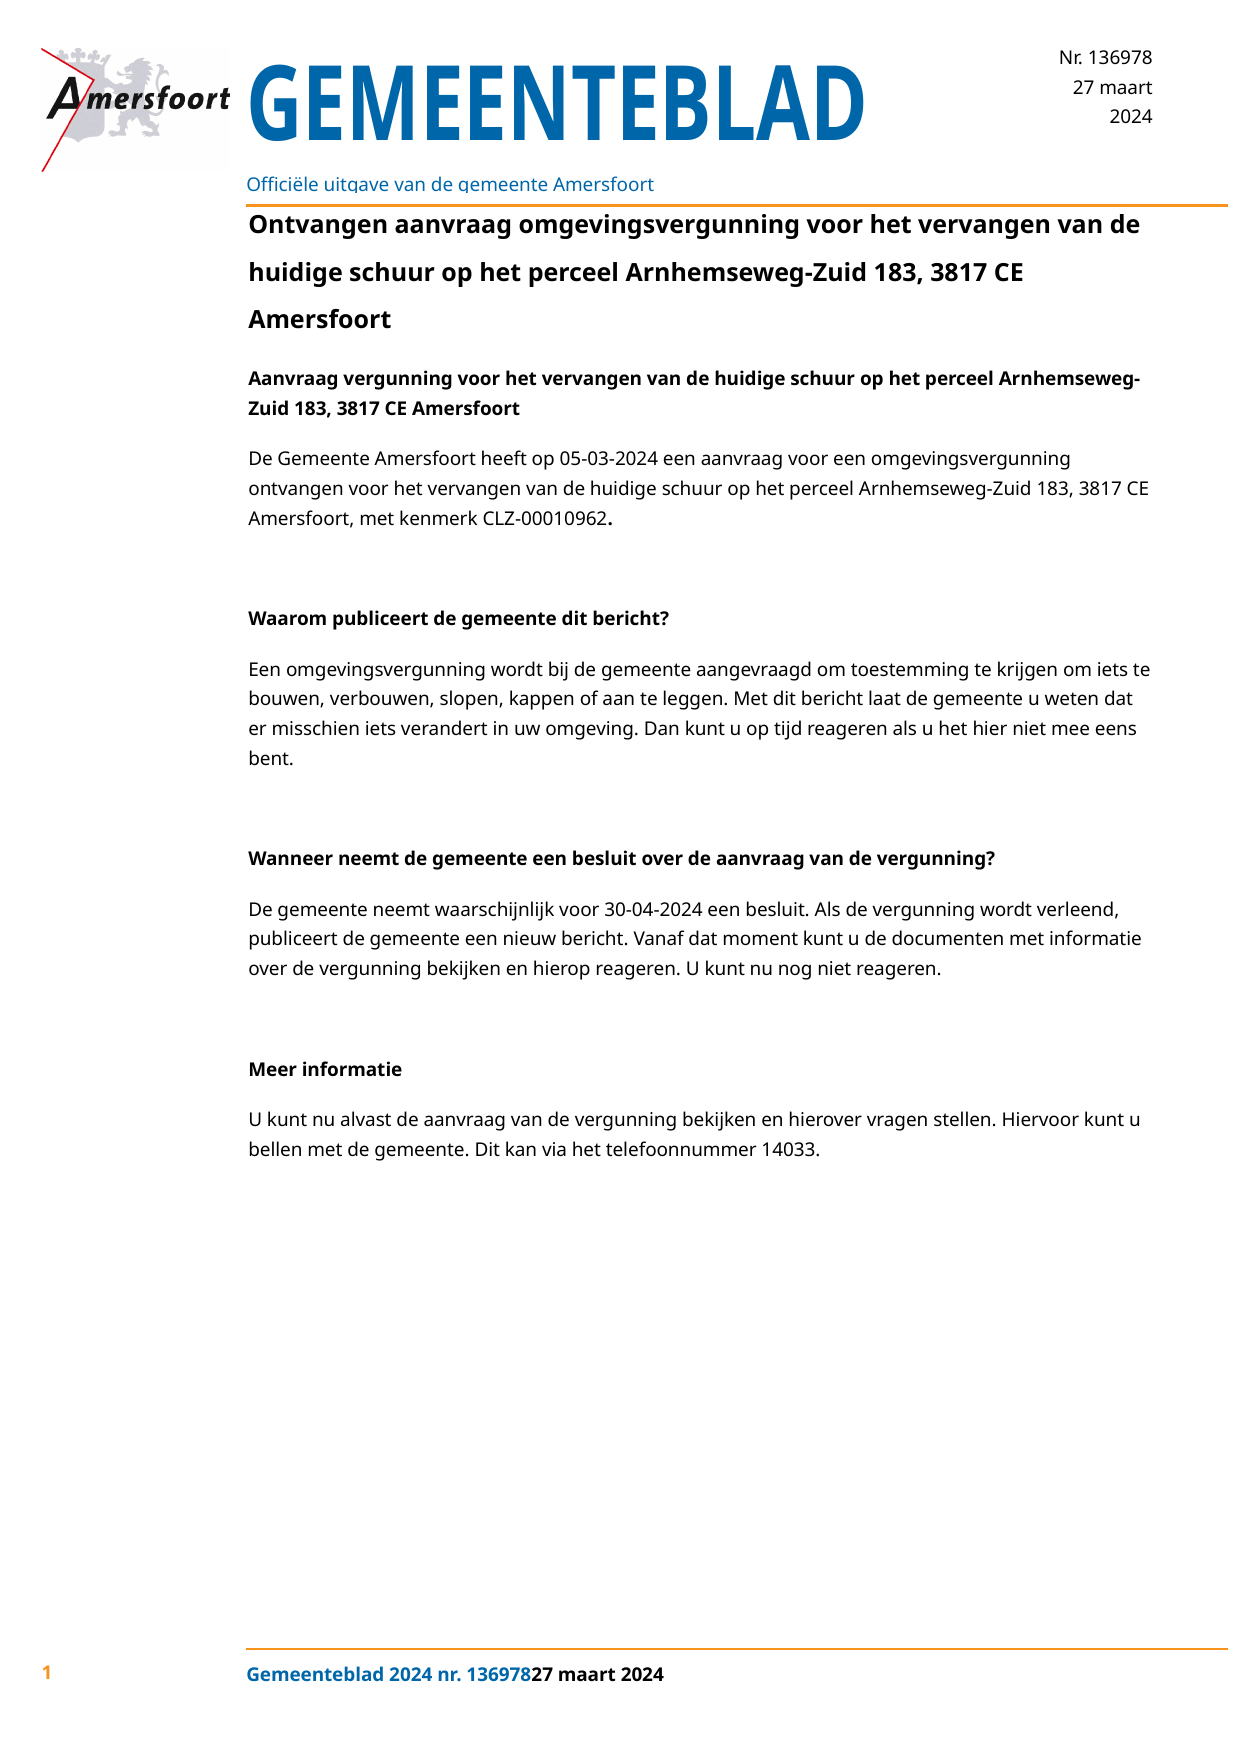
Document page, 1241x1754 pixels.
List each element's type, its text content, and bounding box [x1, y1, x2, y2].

text Aanvraag vergunning voor het vervangen van de huidige schuur op het perceel Arnhemseweg-Zuid 183, 3817 CE Amersfoort [248, 366, 1152, 421]
text Meer informatie [248, 1056, 1152, 1082]
text Wanneer neemt de gemeente een besluit over de aanvraag van de vergunning? [248, 846, 1152, 871]
text Een omgevingsvergunning wordt bij de gemeente aangevraagd om toestemming te krijgen om iets te bouwen, verbouwen, slopen, kappen of aan te leggen. Met dit bericht laat de gemeente u weten dat er misschien iets verandert in uw omgeving. Dan kunt u op tijd reageren als u het hier niet mee eens bent. [248, 656, 1152, 770]
text Waarom publiceert de gemeente dit bericht? [248, 606, 1152, 631]
text De Gemeente Amersfoort heeft op 05-03-2024 een aanvraag voor een omgevingsvergunning ontvangen voor het vervangen van de huidige schuur op het perceel Arnhemseweg-Zuid 183, 3817 CE Amersfoort, met kenmerk CLZ-00010962. [248, 446, 1152, 530]
text De gemeente neemt waarschijnlijk voor 30-04-2024 een besluit. Als de vergunning wordt verleend, publiceert de gemeente een nieuw bericht. Vanaf dat moment kunt u de documenten met informatie over de vergunning bekijken en hierop reageren. U kunt nu nog niet reageren. [248, 896, 1152, 981]
text Ontvangen aanvraag omgevingsvergunning voor het vervangen van de huidige schuur op het perceel Arnhemseweg-Zuid 183, 3817 CE Amersfoort [248, 207, 1152, 336]
text U kunt nu alvast de aanvraag van de vergunning bekijken en hierover vragen stellen. Hiervoor kunt u bellen met de gemeente. Dit kan via het telefoonnummer 14033. [248, 1106, 1152, 1162]
picture [41, 47, 231, 172]
